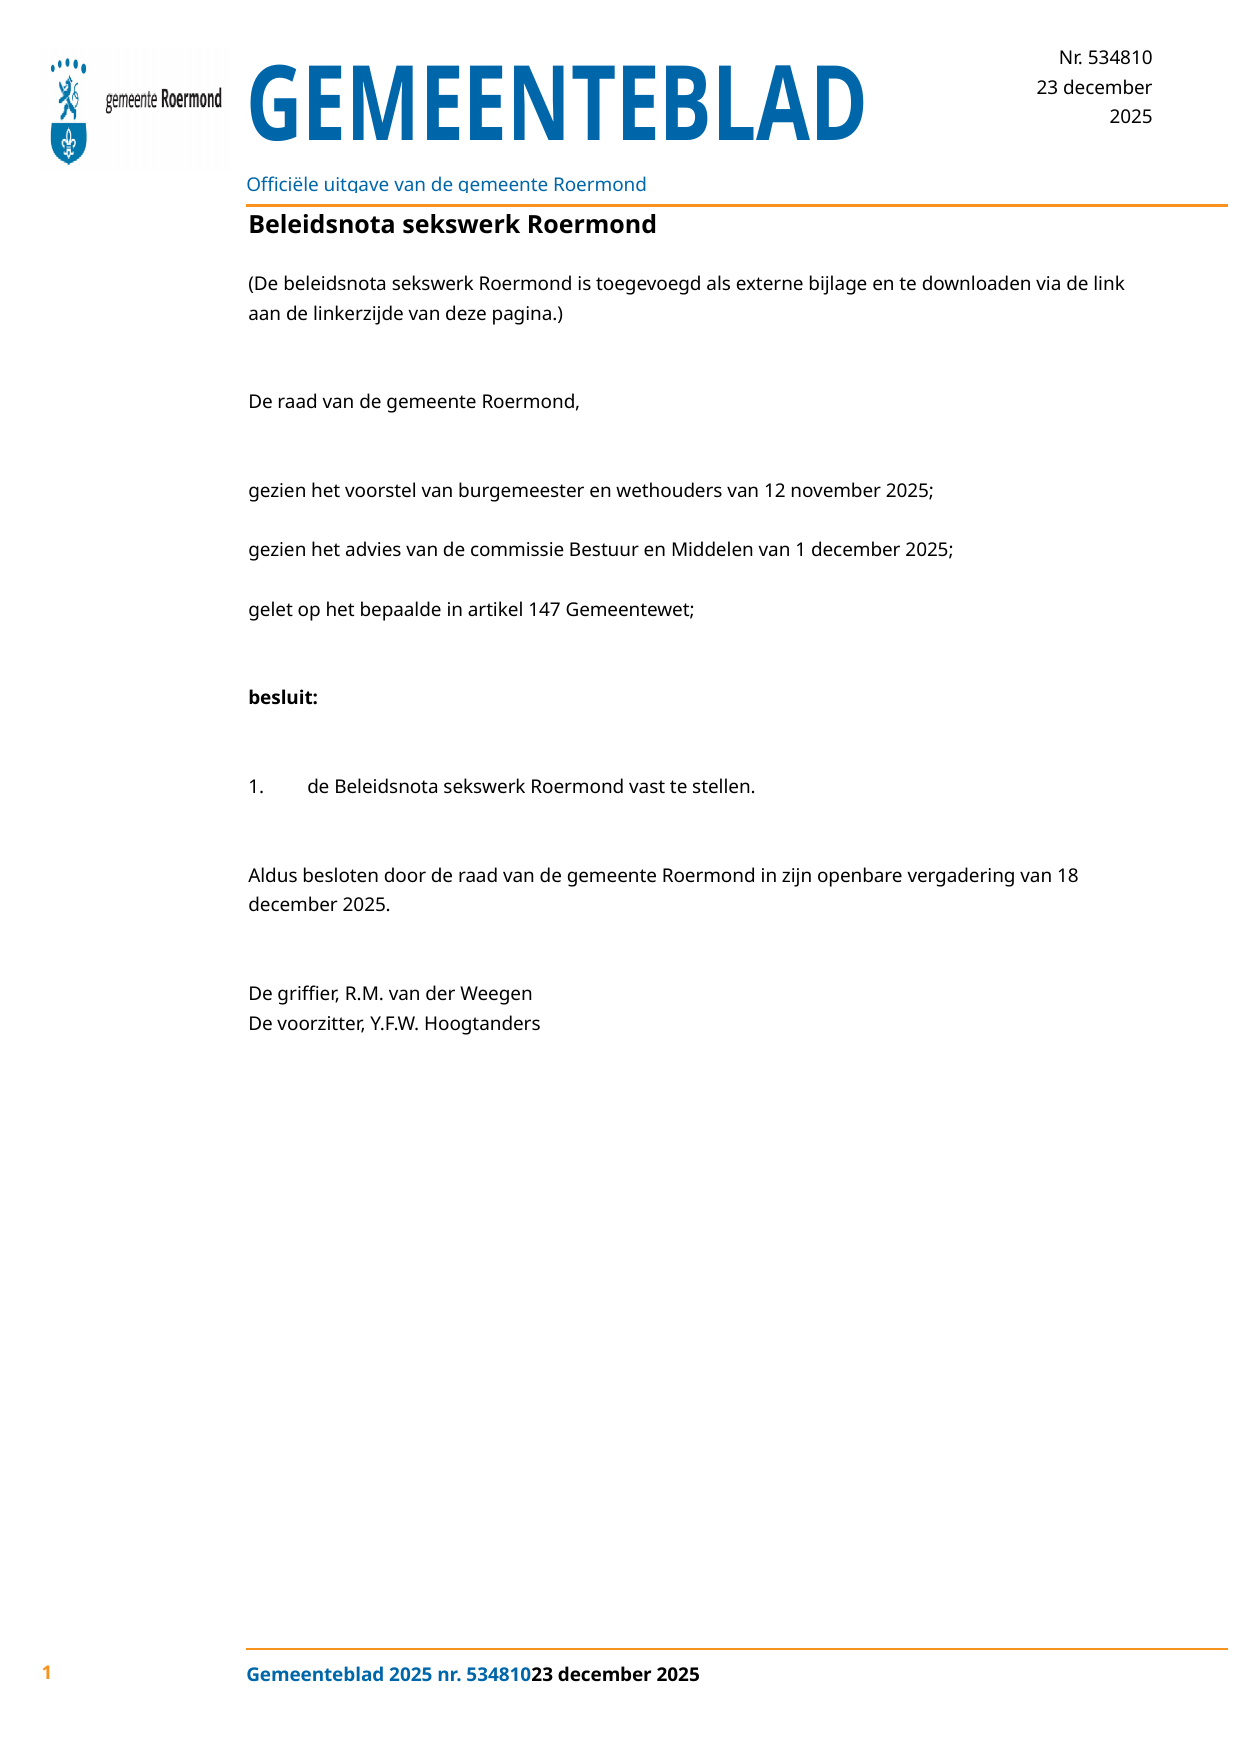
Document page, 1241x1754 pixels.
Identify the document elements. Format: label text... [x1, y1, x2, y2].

text De raad van de gemeente Roermond, [248, 389, 1152, 414]
text De griffier, R.M. van der Weegen [248, 980, 1152, 1006]
text (De beleidsnota sekswerk Roermond is toegevoegd als externe bijlage en te downloaden via de link aan de linkerzijde van deze pagina.) [248, 270, 1152, 326]
text gelet op het bepaalde in artikel 147 Gemeentewet; [248, 596, 1152, 621]
text gezien het advies van de commissie Bestuur en Middelen van 1 december 2025; [248, 537, 1152, 562]
text gezien het voorstel van burgemeester en wethouders van 12 november 2025; [248, 477, 1152, 503]
text besluit: [248, 684, 1152, 710]
text De voorzitter, Y.F.W. Hoogtanders [248, 1010, 1152, 1036]
picture [41, 47, 231, 172]
text Aldus besloten door de raad van de gemeente Roermond in zijn openbare vergadering van 18 december 2025. [248, 862, 1152, 917]
text Beleidsnota sekswerk Roermond [248, 207, 1152, 241]
list de Beleidsnota sekswerk Roermond vast te stellen. [248, 773, 1152, 799]
